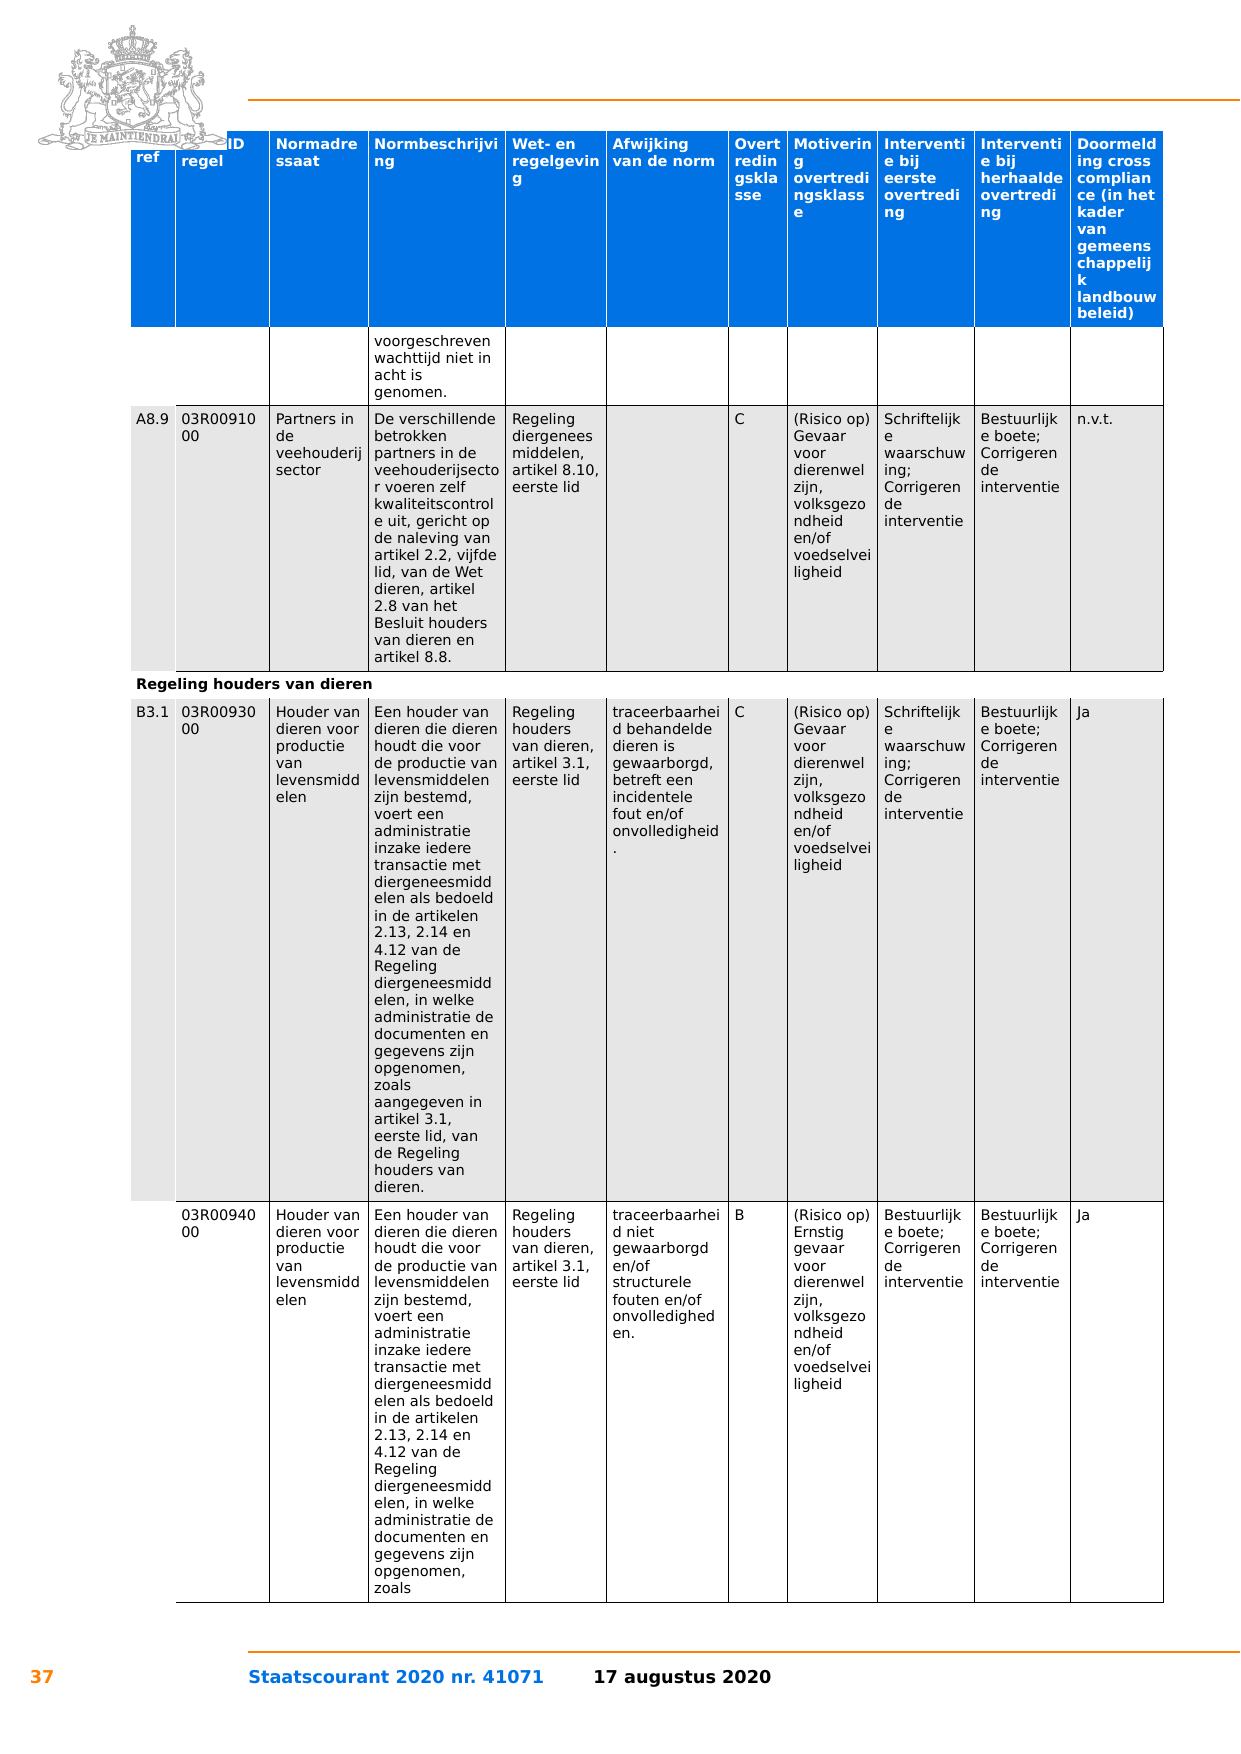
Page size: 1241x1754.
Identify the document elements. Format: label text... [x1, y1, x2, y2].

table_cell [607, 406, 728, 671]
table_cell [607, 328, 728, 405]
table_cell De verschillende betrokken partners in de veehouderijsector voeren zelf kwaliteitscontrole uit, gericht op de naleving van artikel 2.2, vijfde lid, van de Wet dieren, artikel 2.8 van het Besluit houders van dieren en artikel 8.8. [369, 406, 505, 671]
table_cell Een houder van dieren die dieren houdt die voor de productie van levensmiddelen zijn bestemd, voert een administratie inzake iedere transactie met diergeneesmiddelen als bedoeld in de artikelen 2.13, 2.14 en 4.12 van de Regeling diergeneesmiddelen, in welke administratie de documenten en gegevens zijn opgenomen, zoals [369, 1202, 505, 1602]
table_cell Regeling diergeneesmiddelen, artikel 8.10, eerste lid [506, 406, 606, 671]
table_cell [131, 1202, 175, 1602]
table_cell Houder van dieren voor productie van levensmiddelen [270, 1202, 368, 1602]
table_cell n.v.t. [1071, 406, 1163, 671]
table_cell B [729, 1202, 787, 1602]
table_cell (Risico op) Gevaar voor dierenwelzijn, volksgezondheid en/of voedselveiligheid [788, 406, 877, 671]
table_cell Regeling houders van dieren, artikel 3.1, eerste lid [506, 1202, 606, 1602]
table_cell C [729, 699, 787, 1201]
table_cell Bestuurlijke boete; Corrigerende interventie [975, 406, 1070, 671]
table_header ref [131, 150, 175, 327]
table_cell Bestuurlijke boete; Corrigerende interventie [975, 699, 1070, 1201]
table_cell Regeling houders van dieren, artikel 3.1, eerste lid [506, 699, 606, 1201]
table_cell [131, 328, 175, 405]
table_header Normbeschrijving [369, 131, 505, 327]
table_cell [975, 328, 1070, 405]
table_cell Schriftelijke waarschuwing; Corrigerende interventie [878, 406, 974, 671]
picture [38, 25, 227, 150]
table_cell 03R0094000 [176, 1202, 269, 1602]
table_header Motivering overtredingsklasse [788, 131, 877, 327]
table_cell Schriftelijke waarschuwing; Corrigerende interventie [878, 699, 974, 1201]
table_header Interventie bij eerste overtreding [878, 131, 974, 327]
table_cell 03R0091000 [176, 406, 269, 671]
table_cell traceerbaarheid behandelde dieren is gewaarborgd, betreft een incidentele fout en/of onvolledigheid. [607, 699, 728, 1201]
table_header Wet- en regelgeving [506, 131, 606, 327]
table_cell [729, 328, 787, 405]
table_cell [176, 328, 269, 405]
table_cell (Risico op) Ernstig gevaar voor dierenwelzijn, volksgezondheid en/of voedselveiligheid [788, 1202, 877, 1602]
table_cell Ja [1071, 699, 1163, 1201]
table_cell [270, 328, 368, 405]
table_cell Bestuurlijke boete; Corrigerende interventie [878, 1202, 974, 1602]
table_cell Houder van dieren voor productie van levensmiddelen [270, 699, 368, 1201]
table_cell Regeling houders van dieren [131, 672, 1163, 698]
table_cell [878, 328, 974, 405]
table_header ID regel [176, 131, 269, 327]
table_cell traceerbaarheid niet gewaarborgd en/of structurele fouten en/of onvolledigheden. [607, 1202, 728, 1602]
table_cell 03R0093000 [176, 699, 269, 1201]
table_cell voorgeschreven wachttijd niet in acht is genomen. [369, 328, 505, 405]
table_cell [788, 328, 877, 405]
table_cell [1071, 328, 1163, 405]
table_cell Bestuurlijke boete; Corrigerende interventie [975, 1202, 1070, 1602]
table_header Overtredingsklasse [729, 131, 787, 327]
table_header Interventie bij herhaalde overtreding [975, 131, 1070, 327]
table_header Doormelding cross compliance (in het kader van gemeenschappelijk landbouwbeleid) [1071, 131, 1163, 327]
table_header Afwijking van de norm [607, 131, 728, 327]
table_cell C [729, 406, 787, 671]
table_cell Ja [1071, 1202, 1163, 1602]
table_header Normadressaat [270, 131, 368, 327]
table_cell Partners in de veehouderijsector [270, 406, 368, 671]
table_cell B3.1 [131, 699, 175, 1201]
table_cell Een houder van dieren die dieren houdt die voor de productie van levensmiddelen zijn bestemd, voert een administratie inzake iedere transactie met diergeneesmiddelen als bedoeld in de artikelen 2.13, 2.14 en 4.12 van de Regeling diergeneesmiddelen, in welke administratie de documenten en gegevens zijn opgenomen, zoals aangegeven in artikel 3.1, eerste lid, van de Regeling houders van dieren. [369, 699, 505, 1201]
table_cell A8.9 [131, 406, 175, 671]
table_cell [506, 328, 606, 405]
table_cell (Risico op) Gevaar voor dierenwelzijn, volksgezondheid en/of voedselveiligheid [788, 699, 877, 1201]
